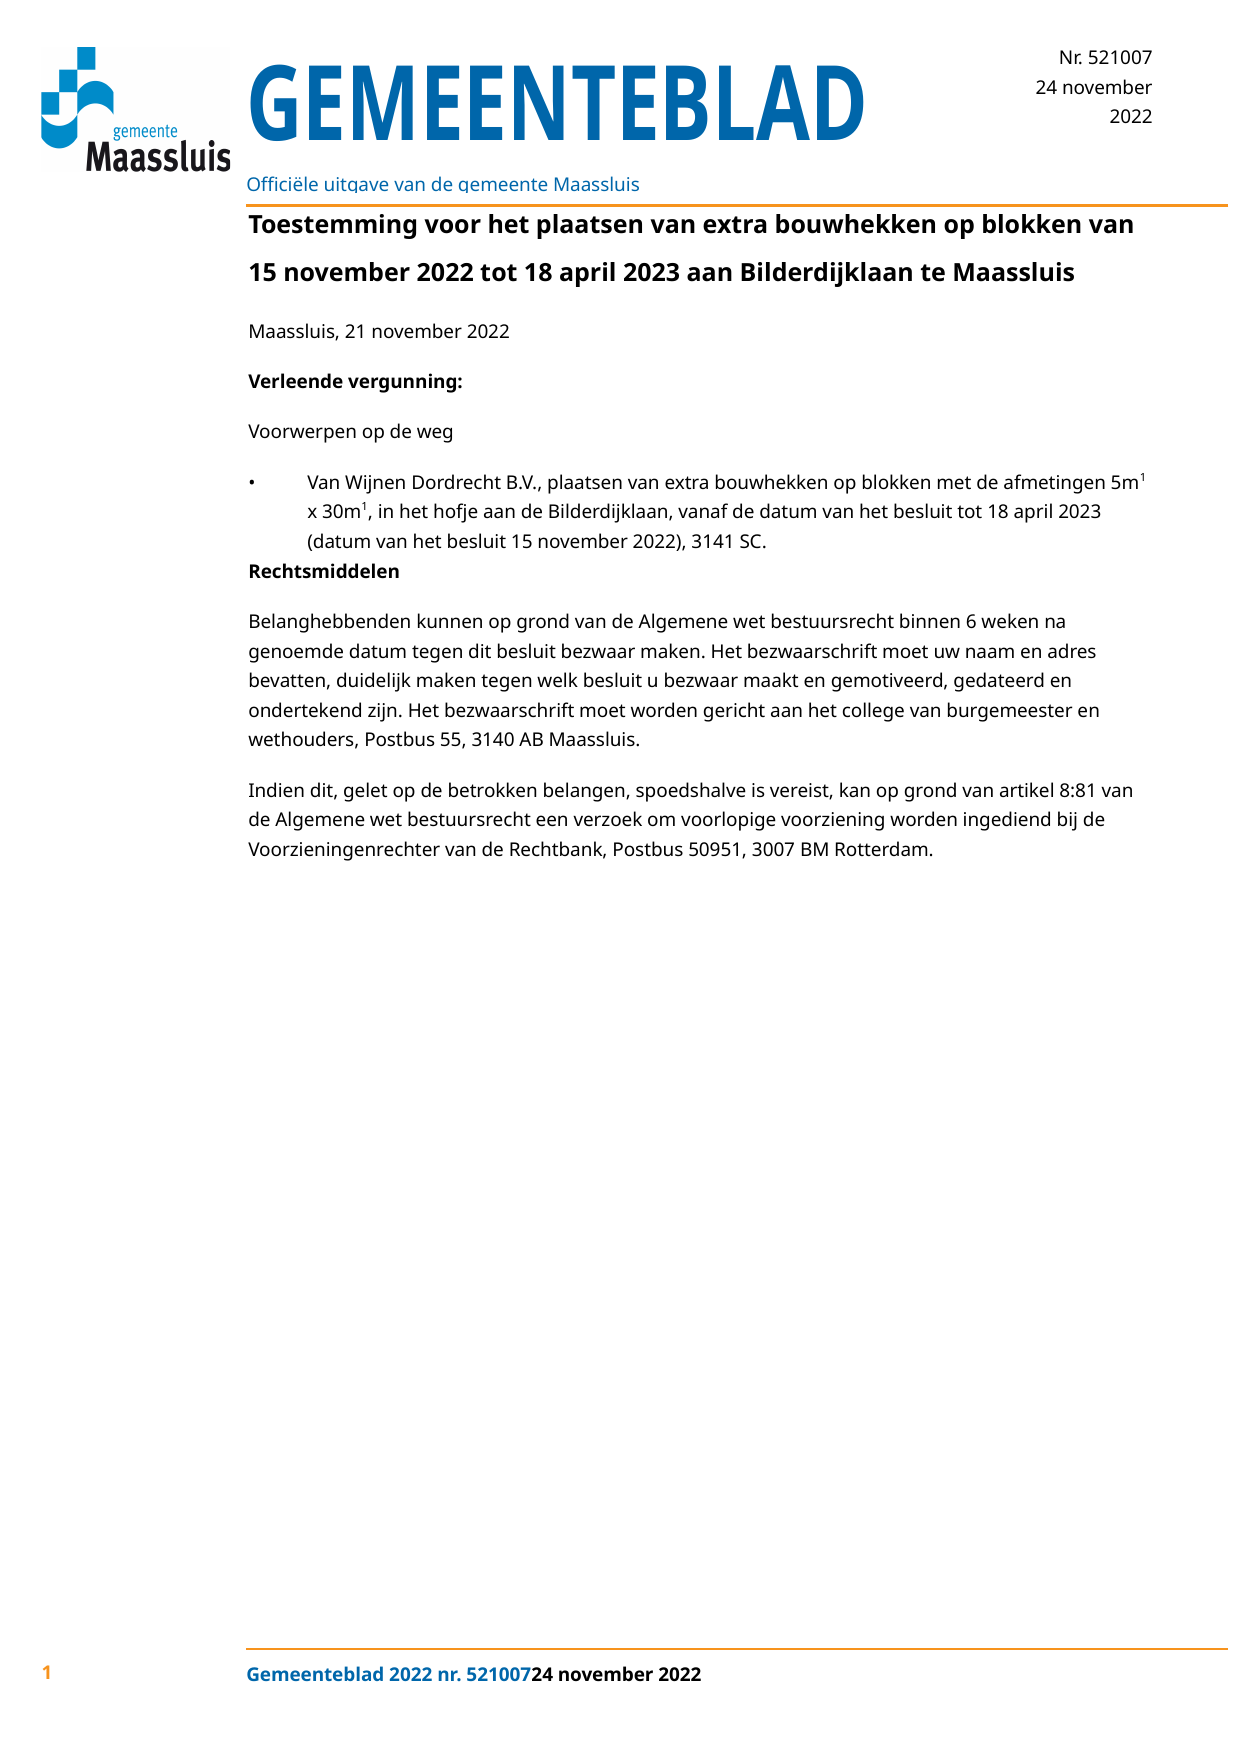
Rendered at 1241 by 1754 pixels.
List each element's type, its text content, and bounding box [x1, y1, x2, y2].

text Maassluis, 21 november 2022 [248, 318, 1152, 344]
text Rechtsmiddelen [248, 558, 1152, 584]
picture [41, 47, 231, 172]
text Belanghebbenden kunnen op grond van de Algemene wet bestuursrecht binnen 6 weken na genoemde datum tegen dit besluit bezwaar maken. Het bezwaarschrift moet uw naam en adres bevatten, duidelijk maken tegen welk besluit u bezwaar maakt en gemotiveerd, gedateerd en ondertekend zijn. Het bezwaarschrift moet worden gericht aan het college van burgemeester en wethouders, Postbus 55, 3140 AB Maassluis. [248, 608, 1152, 752]
text Indien dit, gelet op de betrokken belangen, spoedshalve is vereist, kan op grond van artikel 8:81 van de Algemene wet bestuursrecht een verzoek om voorlopige voorziening worden ingediend bij de Voorzieningenrechter van de Rechtbank, Postbus 50951, 3007 BM Rotterdam. [248, 777, 1152, 862]
picture [41, 47, 77, 92]
text Verleende vergunning: [248, 368, 1152, 394]
list Van Wijnen Dordrecht B.V., plaatsen van extra bouwhekken op blokken met de afmetingen 5m1 x 30m1, in het hofje aan de Bilderdijklaan, vanaf de datum van het besluit tot 18 april 2023 (datum van het besluit 15 november 2022), 3141 SC. [248, 469, 1152, 554]
text Toestemming voor het plaatsen van extra bouwhekken op blokken van 15 november 2022 tot 18 april 2023 aan Bilderdijklaan te Maassluis [248, 207, 1152, 288]
text Voorwerpen op de weg [248, 419, 1152, 444]
